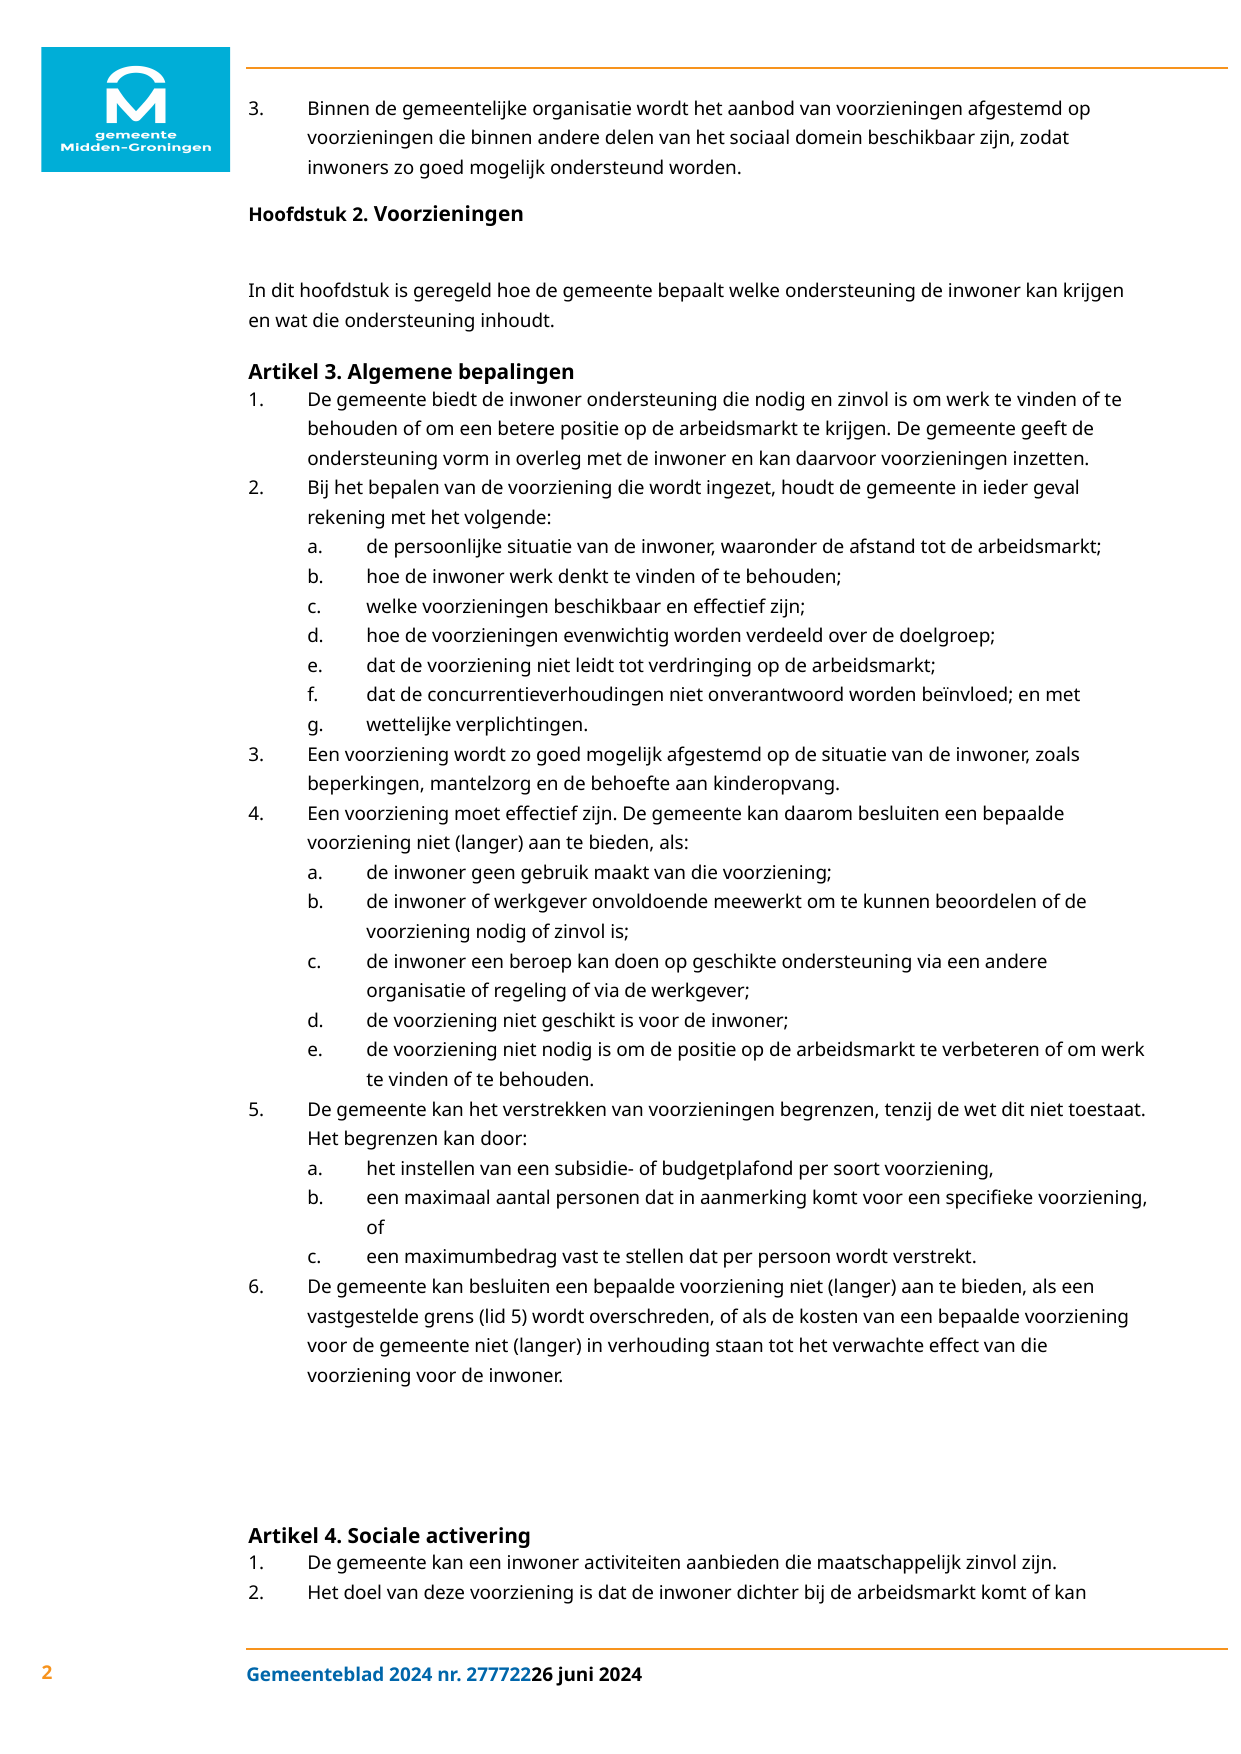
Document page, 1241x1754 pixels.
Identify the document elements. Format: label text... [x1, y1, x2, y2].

list dat de concurrentieverhoudingen niet onverantwoord worden beïnvloed; en met [307, 682, 1152, 707]
list de voorziening niet geschikt is voor de inwoner; [307, 1007, 1152, 1033]
text Hoofdstuk 2. Voorzieningen [248, 199, 1152, 228]
list een maximaal aantal personen dat in aanmerking komt voor een specifieke voorziening, of [307, 1184, 1152, 1240]
picture [107, 89, 165, 122]
text Artikel 3. Algemene bepalingen [248, 357, 1152, 386]
list de inwoner geen gebruik maakt van die voorziening; [307, 859, 1152, 885]
list de persoonlijke situatie van de inwoner, waaronder de afstand tot de arbeidsmarkt; [307, 534, 1152, 559]
list welke voorzieningen beschikbaar en effectief zijn; [307, 593, 1152, 618]
text In dit hoofdstuk is geregeld hoe de gemeente bepaalt welke ondersteuning de inwoner kan krijgen en wat die ondersteuning inhoudt. [248, 277, 1152, 333]
list De gemeente kan besluiten een bepaalde voorziening niet (langer) aan te bieden, als een vastgestelde grens (lid 5) wordt overschreden, of als de kosten van een bepaalde voorziening voor de gemeente niet (langer) in verhouding staan tot het verwachte effect van die voorziening voor de inwoner. [248, 1273, 1152, 1388]
list De gemeente kan het verstrekken van voorzieningen begrenzen, tenzij de wet dit niet toestaat. Het begrenzen kan door: [248, 1096, 1152, 1151]
list De gemeente biedt de inwoner ondersteuning die nodig en zinvol is om werk te vinden of te behouden of om een betere positie op de arbeidsmarkt te krijgen. De gemeente geeft de ondersteuning vorm in overleg met de inwoner en kan daarvoor voorzieningen inzetten. [248, 386, 1152, 471]
list Binnen de gemeentelijke organisatie wordt het aanbod van voorzieningen afgestemd op voorzieningen die binnen andere delen van het sociaal domein beschikbaar zijn, zodat inwoners zo goed mogelijk ondersteund worden. [248, 95, 1152, 180]
list hoe de voorzieningen evenwichtig worden verdeeld over de doelgroep; [307, 622, 1152, 648]
list dat de voorziening niet leidt tot verdringing op de arbeidsmarkt; [307, 652, 1152, 678]
list het instellen van een subsidie- of budgetplafond per soort voorziening, [307, 1155, 1152, 1181]
list hoe de inwoner werk denkt te vinden of te behouden; [307, 563, 1152, 589]
list De gemeente kan een inwoner activiteiten aanbieden die maatschappelijk zinvol zijn. [248, 1549, 1152, 1575]
text Artikel 4. Sociale activering [248, 1521, 1152, 1549]
list wettelijke verplichtingen. [307, 711, 1152, 737]
list een maximumbedrag vast te stellen dat per persoon wordt verstrekt. [307, 1244, 1152, 1269]
list Een voorziening wordt zo goed mogelijk afgestemd op de situatie van de inwoner, zoals beperkingen, mantelzorg en de behoefte aan kinderopvang. [248, 741, 1152, 796]
list Bij het bepalen van de voorziening die wordt ingezet, houdt de gemeente in ieder geval rekening met het volgende: [248, 474, 1152, 530]
list de inwoner een beroep kan doen op geschikte ondersteuning via een andere organisatie of regeling of via de werkgever; [307, 948, 1152, 1003]
list de inwoner of werkgever onvoldoende meewerkt om te kunnen beoordelen of de voorziening nodig of zinvol is; [307, 889, 1152, 944]
picture [184, 146, 190, 153]
list Een voorziening moet effectief zijn. De gemeente kan daarom besluiten een bepaalde voorziening niet (langer) aan te bieden, als: [248, 800, 1152, 855]
list de voorziening niet nodig is om de positie op de arbeidsmarkt te verbeteren of om werk te vinden of te behouden. [307, 1037, 1152, 1092]
picture [108, 66, 164, 82]
list Het doel van deze voorziening is dat de inwoner dichter bij de arbeidsmarkt komt of kan [248, 1579, 1152, 1604]
